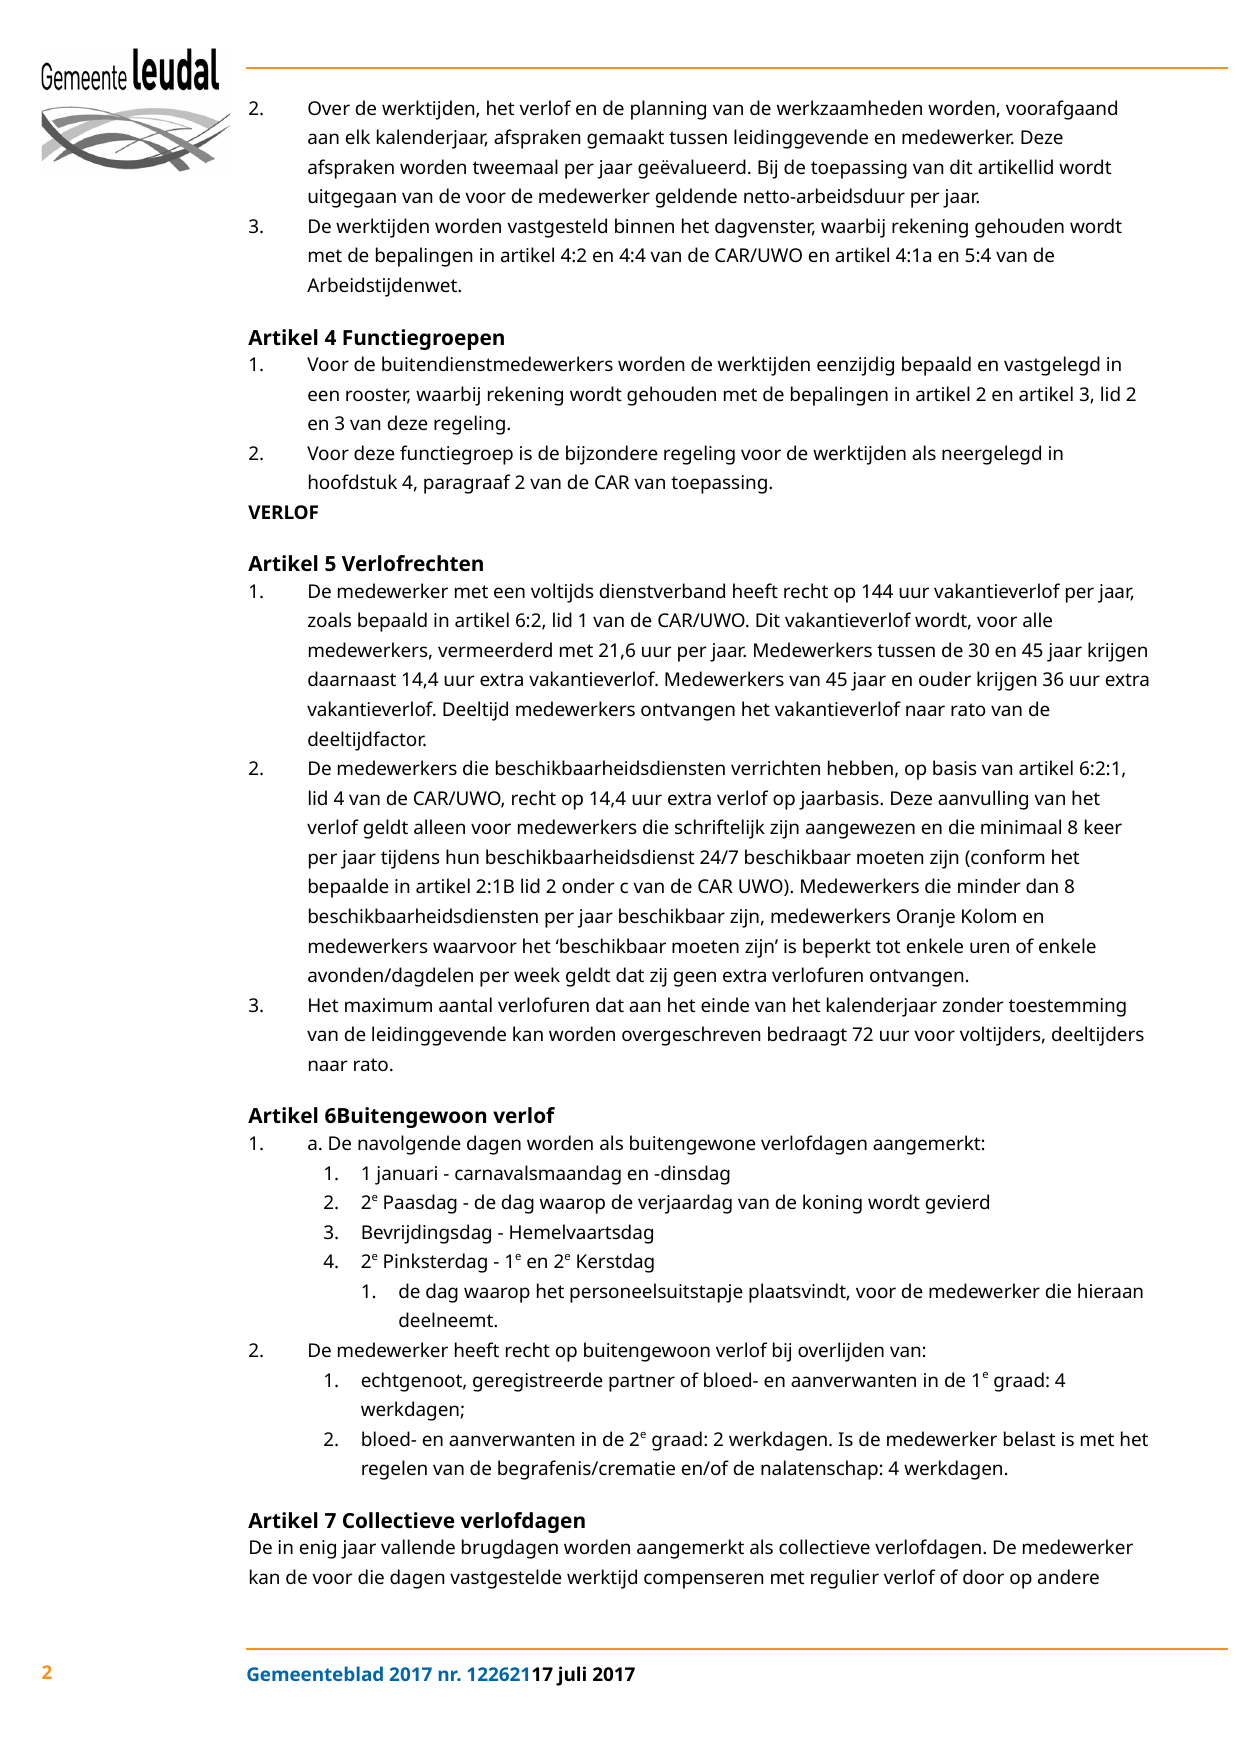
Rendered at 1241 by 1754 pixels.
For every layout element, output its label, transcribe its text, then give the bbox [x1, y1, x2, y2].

list Voor de buitendienstmedewerkers worden de werktijden eenzijdig bepaald en vastgelegd in een rooster, waarbij rekening wordt gehouden met de bepalingen in artikel 2 en artikel 3, lid 2 en 3 van deze regeling. [248, 351, 1152, 436]
text VERLOF [248, 499, 1152, 525]
list De medewerkers die beschikbaarheidsdiensten verrichten hebben, op basis van artikel 6:2:1, lid 4 van de CAR/UWO, recht op 14,4 uur extra verlof op jaarbasis. Deze aanvulling van het verlof geldt alleen voor medewerkers die schriftelijk zijn aangewezen en die minimaal 8 keer per jaar tijdens hun beschikbaarheidsdienst 24/7 beschikbaar moeten zijn (conform het bepaalde in artikel 2:1B lid 2 onder c van de CAR UWO). Medewerkers die minder dan 8 beschikbaarheidsdiensten per jaar beschikbaar zijn, medewerkers Oranje Kolom en medewerkers waarvoor het ‘beschikbaar moeten zijn’ is beperkt tot enkele uren of enkele avonden/dagdelen per week geldt dat zij geen extra verlofuren ontvangen. [248, 755, 1152, 988]
list Over de werktijden, het verlof en de planning van de werkzaamheden worden, voorafgaand aan elk kalenderjaar, afspraken gemaakt tussen leidinggevende en medewerker. Deze afspraken worden tweemaal per jaar geëvalueerd. Bij de toepassing van dit artikellid wordt uitgegaan van de voor de medewerker geldende netto-arbeidsduur per jaar. [248, 95, 1152, 209]
list De medewerker heeft recht op buitengewoon verlof bij overlijden van: [248, 1337, 1152, 1363]
list bloed- en aanverwanten in de 2e graad: 2 werkdagen. Is de medewerker belast is met het regelen van de begrafenis/crematie en/of de nalatenschap: 4 werkdagen. [323, 1426, 1152, 1481]
list Voor deze functiegroep is de bijzondere regeling voor de werktijden als neergelegd in hoofdstuk 4, paragraaf 2 van de CAR van toepassing. [248, 440, 1152, 495]
text Artikel 7 Collectieve verlofdagen [248, 1506, 1152, 1534]
list 2e Pinksterdag - 1e en 2e Kerstdag [323, 1248, 1152, 1274]
list a. De navolgende dagen worden als buitengewone verlofdagen aangemerkt: [248, 1130, 1152, 1156]
list 1 januari - carnavalsmaandag en -dinsdag [323, 1160, 1152, 1185]
list De medewerker met een voltijds dienstverband heeft recht op 144 uur vakantieverlof per jaar, zoals bepaald in artikel 6:2, lid 1 van de CAR/UWO. Dit vakantieverlof wordt, voor alle medewerkers, vermeerderd met 21,6 uur per jaar. Medewerkers tussen de 30 en 45 jaar krijgen daarnaast 14,4 uur extra vakantieverlof. Medewerkers van 45 jaar en ouder krijgen 36 uur extra vakantieverlof. Deeltijd medewerkers ontvangen het vakantieverlof naar rato van de deeltijdfactor. [248, 578, 1152, 752]
text Artikel 6Buitengewoon verlof [248, 1102, 1152, 1130]
text Artikel 5 Verlofrechten [248, 549, 1152, 578]
list Bevrijdingsdag - Hemelvaartsdag [323, 1219, 1152, 1244]
text De in enig jaar vallende brugdagen worden aangemerkt als collectieve verlofdagen. De medewerker kan de voor die dagen vastgestelde werktijd compenseren met regulier verlof of door op andere [248, 1534, 1152, 1590]
picture [41, 47, 231, 172]
list Het maximum aantal verlofuren dat aan het einde van het kalenderjaar zonder toestemming van de leidinggevende kan worden overgeschreven bedraagt 72 uur voor voltijders, deeltijders naar rato. [248, 992, 1152, 1077]
list echtgenoot, geregistreerde partner of bloed- en aanverwanten in de 1e graad: 4 werkdagen; [323, 1367, 1152, 1422]
list de dag waarop het personeelsuitstapje plaatsvindt, voor de medewerker die hieraan deelneemt. [361, 1278, 1152, 1333]
list 2e Paasdag - de dag waarop de verjaardag van de koning wordt gevierd [323, 1189, 1152, 1215]
text Artikel 4 Functiegroepen [248, 323, 1152, 351]
list De werktijden worden vastgesteld binnen het dagvenster, waarbij rekening gehouden wordt met de bepalingen in artikel 4:2 en 4:4 van de CAR/UWO en artikel 4:1a en 5:4 van de Arbeidstijdenwet. [248, 213, 1152, 298]
